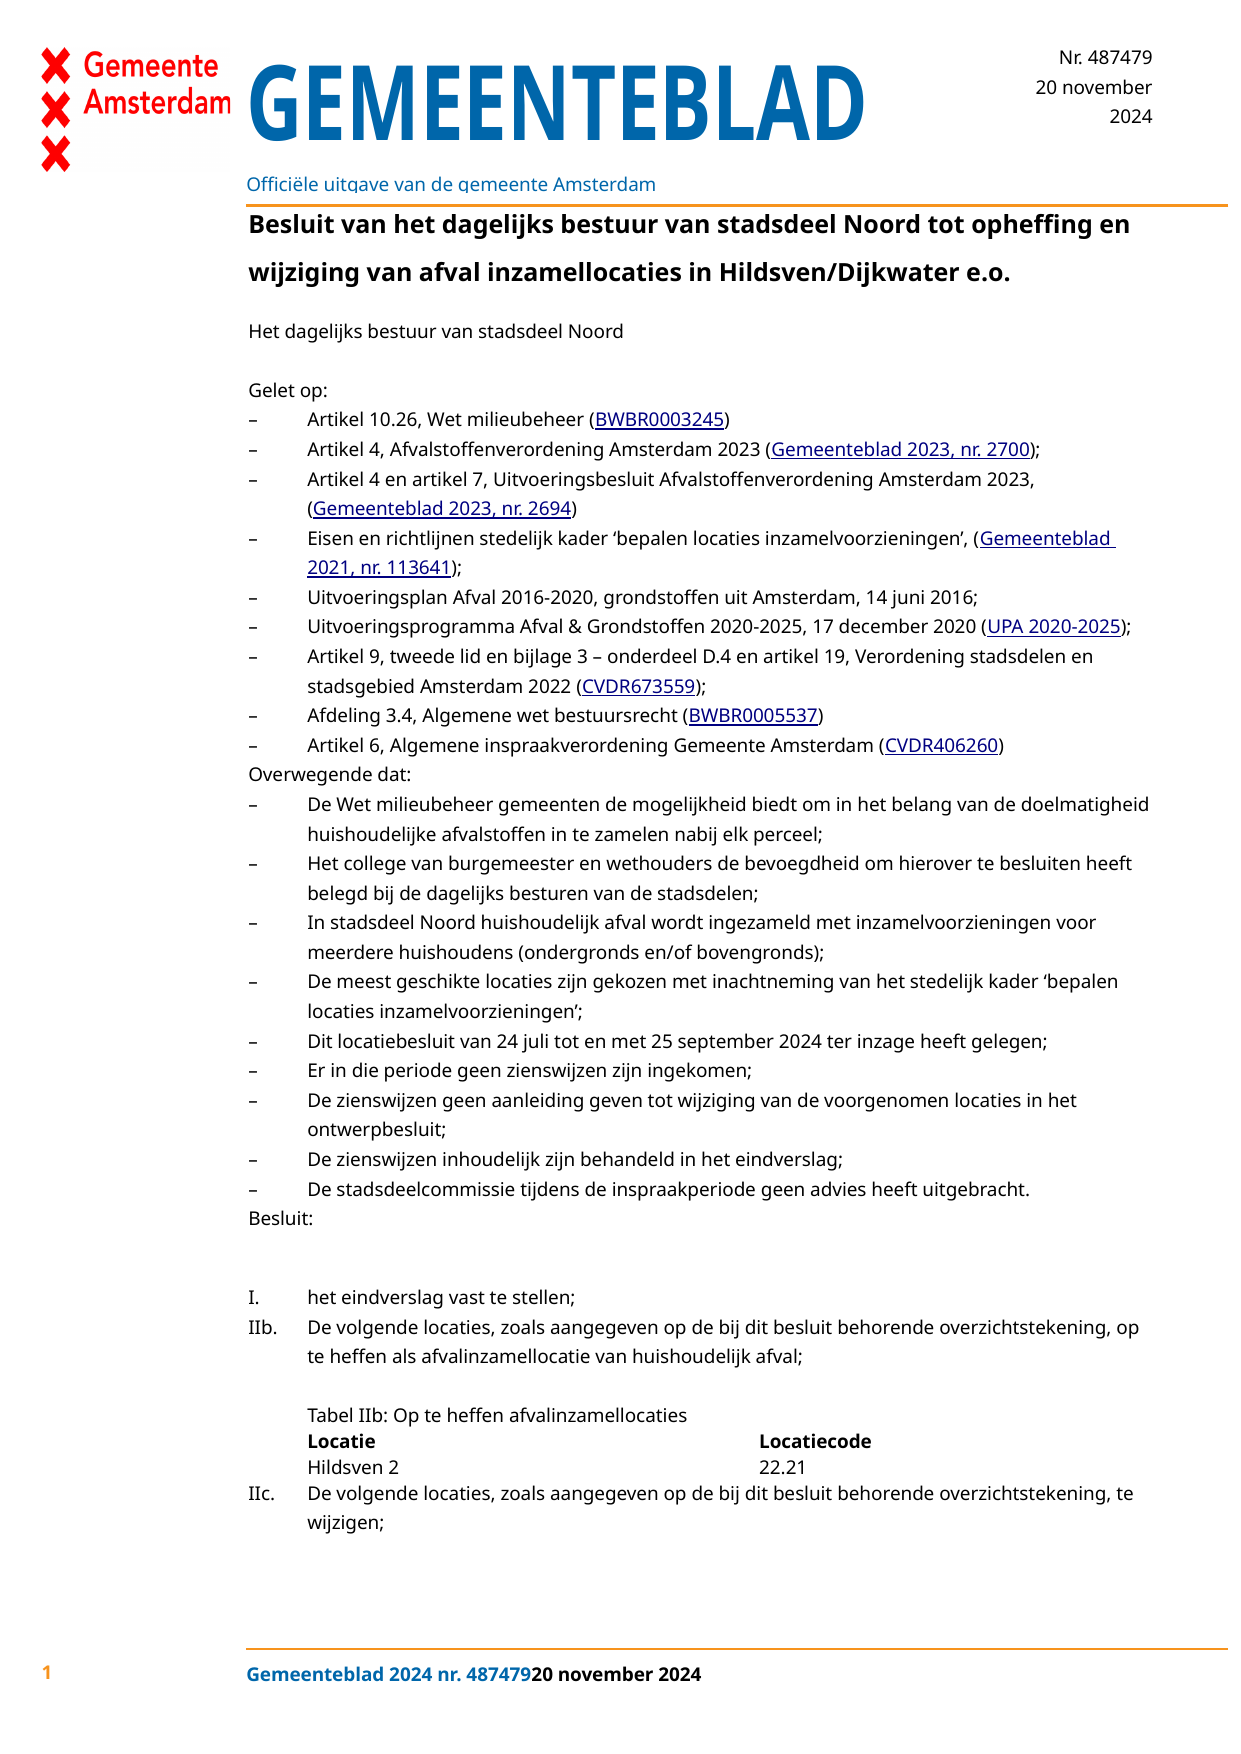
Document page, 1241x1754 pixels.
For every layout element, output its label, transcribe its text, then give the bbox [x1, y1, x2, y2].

text Gelet op: [248, 377, 1152, 403]
table_cell Locatiecode [759, 1429, 1211, 1454]
list De zienswijzen inhoudelijk zijn behandeld in het eindverslag; [248, 1146, 1152, 1172]
list Uitvoeringsplan Afval 2016-2020, grondstoffen uit Amsterdam, 14 juni 2016; [248, 584, 1152, 610]
list Artikel 9, tweede lid en bijlage 3 – onderdeel D.4 en artikel 19, Verordening stadsdelen en stadsgebied Amsterdam 2022 (CVDR673559); [248, 643, 1152, 699]
text Besluit: [248, 1205, 1152, 1231]
list De zienswijzen geen aanleiding geven tot wijziging van de voorgenomen locaties in het ontwerpbesluit; [248, 1087, 1152, 1142]
list Artikel 6, Algemene inspraakverordening Gemeente Amsterdam (CVDR406260) [248, 732, 1152, 758]
text Overwegende dat: [248, 762, 1152, 787]
list De volgende locaties, zoals aangegeven op de bij dit besluit behorende overzichtstekening, op te heffen als afvalinzamellocatie van huishoudelijk afval; [248, 1314, 1152, 1369]
list het eindverslag vast te stellen; [248, 1284, 1152, 1310]
list Dit locatiebesluit van 24 juli tot en met 25 september 2024 ter inzage heeft gelegen; [248, 1028, 1152, 1054]
list De meest geschikte locaties zijn gekozen met inachtneming van het stedelijk kader ‘bepalen locaties inzamelvoorzieningen’; [248, 969, 1152, 1024]
list De volgende locaties, zoals aangegeven op de bij dit besluit behorende overzichtstekening, te wijzigen; [248, 1480, 1152, 1535]
list Eisen en richtlijnen stedelijk kader ‘bepalen locaties inzamelvoorzieningen’, (Gemeenteblad 2021, nr. 113641); [248, 525, 1152, 580]
list Uitvoeringsprogramma Afval & Grondstoffen 2020-2025, 17 december 2020 (UPA 2020-2025); [248, 614, 1152, 639]
picture [41, 47, 231, 172]
list Artikel 10.26, Wet milieubeheer (BWBR0003245) [248, 407, 1152, 432]
table_cell Hildsven 2 [307, 1454, 759, 1480]
list De Wet milieubeheer gemeenten de mogelijkheid biedt om in het belang van de doelmatigheid huishoudelijke afvalstoffen in te zamelen nabij elk perceel; [248, 791, 1152, 847]
table_cell Locatie [307, 1429, 759, 1454]
list Er in die periode geen zienswijzen zijn ingekomen; [248, 1057, 1152, 1083]
table_header Tabel IIb: Op te heffen afvalinzamellocaties [307, 1403, 1211, 1428]
list Afdeling 3.4, Algemene wet bestuursrecht (BWBR0005537) [248, 702, 1152, 728]
table_cell 22.21 [759, 1454, 1211, 1480]
list Het college van burgemeester en wethouders de bevoegdheid om hierover te besluiten heeft belegd bij de dagelijks besturen van de stadsdelen; [248, 850, 1152, 906]
list De stadsdeelcommissie tijdens de inspraakperiode geen advies heeft uitgebracht. [248, 1176, 1152, 1202]
list Artikel 4, Afvalstoffenverordening Amsterdam 2023 (Gemeenteblad 2023, nr. 2700); [248, 436, 1152, 462]
list In stadsdeel Noord huishoudelijk afval wordt ingezameld met inzamelvoorzieningen voor meerdere huishoudens (ondergronds en/of bovengronds); [248, 909, 1152, 965]
text Besluit van het dagelijks bestuur van stadsdeel Noord tot opheffing en wijziging van afval inzamellocaties in Hildsven/Dijkwater e.o. [248, 207, 1152, 288]
text Het dagelijks bestuur van stadsdeel Noord [248, 318, 1152, 344]
list Artikel 4 en artikel 7, Uitvoeringsbesluit Afvalstoffenverordening Amsterdam 2023, (Gemeenteblad 2023, nr. 2694) [248, 466, 1152, 521]
